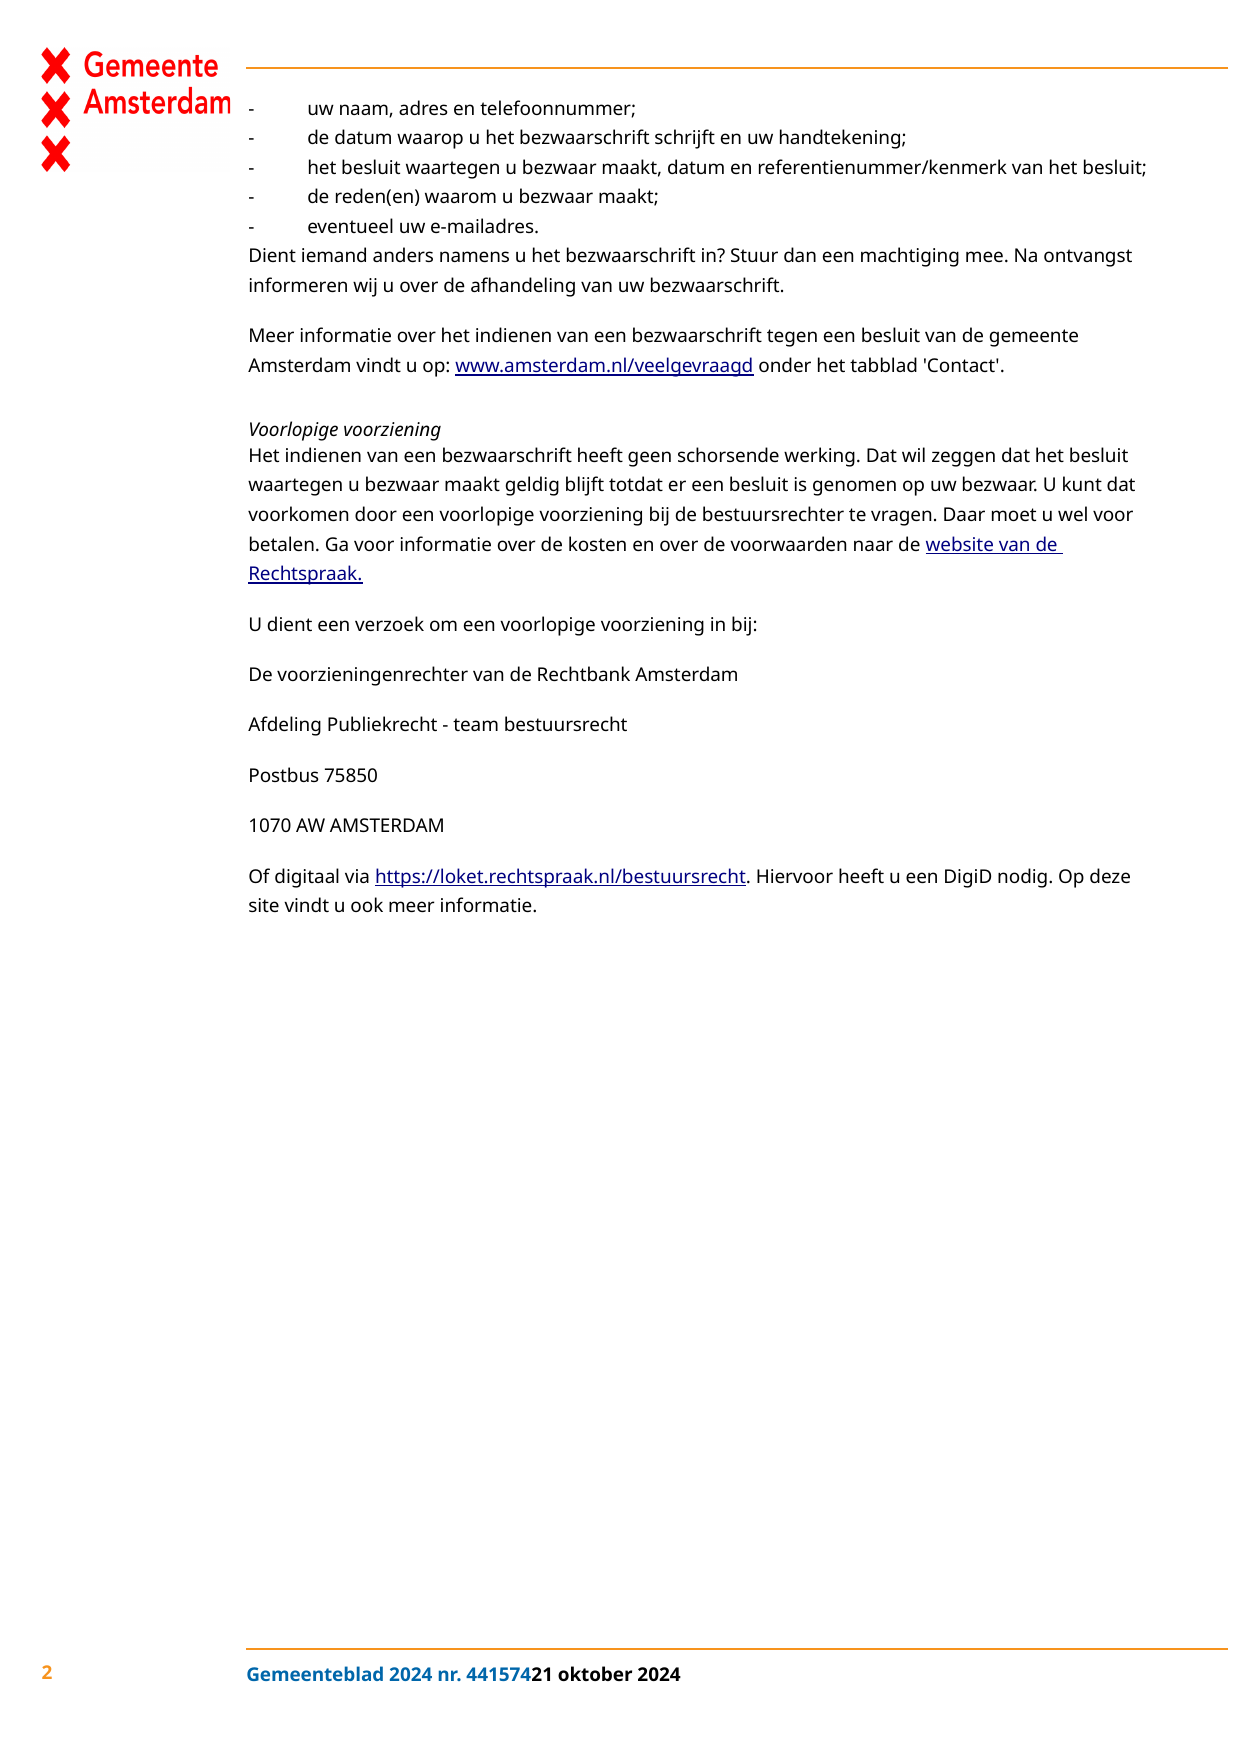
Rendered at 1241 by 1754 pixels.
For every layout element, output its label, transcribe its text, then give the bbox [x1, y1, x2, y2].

text Afdeling Publiekrecht - team bestuursrecht [248, 712, 1152, 737]
text Of digitaal via https://loket.rechtspraak.nl/bestuursrecht. Hiervoor heeft u een DigiD nodig. Op deze site vindt u ook meer informatie. [248, 863, 1152, 918]
list uw naam, adres en telefoonnummer; [248, 95, 1152, 121]
text Dient iemand anders namens u het bezwaarschrift in? Stuur dan een machtiging mee. Na ontvangst informeren wij u over de afhandeling van uw bezwaarschrift. [248, 243, 1152, 298]
list de datum waarop u het bezwaarschrift schrijft en uw handtekening; [248, 124, 1152, 150]
text 1070 AW AMSTERDAM [248, 812, 1152, 838]
list de reden(en) waarom u bezwaar maakt; [248, 183, 1152, 209]
text Postbus 75850 [248, 762, 1152, 788]
text De voorzieningenrechter van de Rechtbank Amsterdam [248, 661, 1152, 687]
list eventueel uw e-mailadres. [248, 213, 1152, 239]
text Het indienen van een bezwaarschrift heeft geen schorsende werking. Dat wil zeggen dat het besluit waartegen u bezwaar maakt geldig blijft totdat er een besluit is genomen op uw bezwaar. U kunt dat voorkomen door een voorlopige voorziening bij de bestuursrechter te vragen. Daar moet u wel voor betalen. Ga voor informatie over de kosten en over de voorwaarden naar de website van de Rechtspraak. [248, 442, 1152, 586]
text Voorlopige voorziening [248, 416, 1152, 442]
text Meer informatie over het indienen van een bezwaarschrift tegen een besluit van de gemeente Amsterdam vindt u op: www.amsterdam.nl/veelgevraagd onder het tabblad 'Contact'. [248, 323, 1152, 378]
picture [41, 47, 231, 172]
text U dient een verzoek om een voorlopige voorziening in bij: [248, 611, 1152, 636]
list het besluit waartegen u bezwaar maakt, datum en referentienummer/kenmerk van het besluit; [248, 154, 1152, 180]
